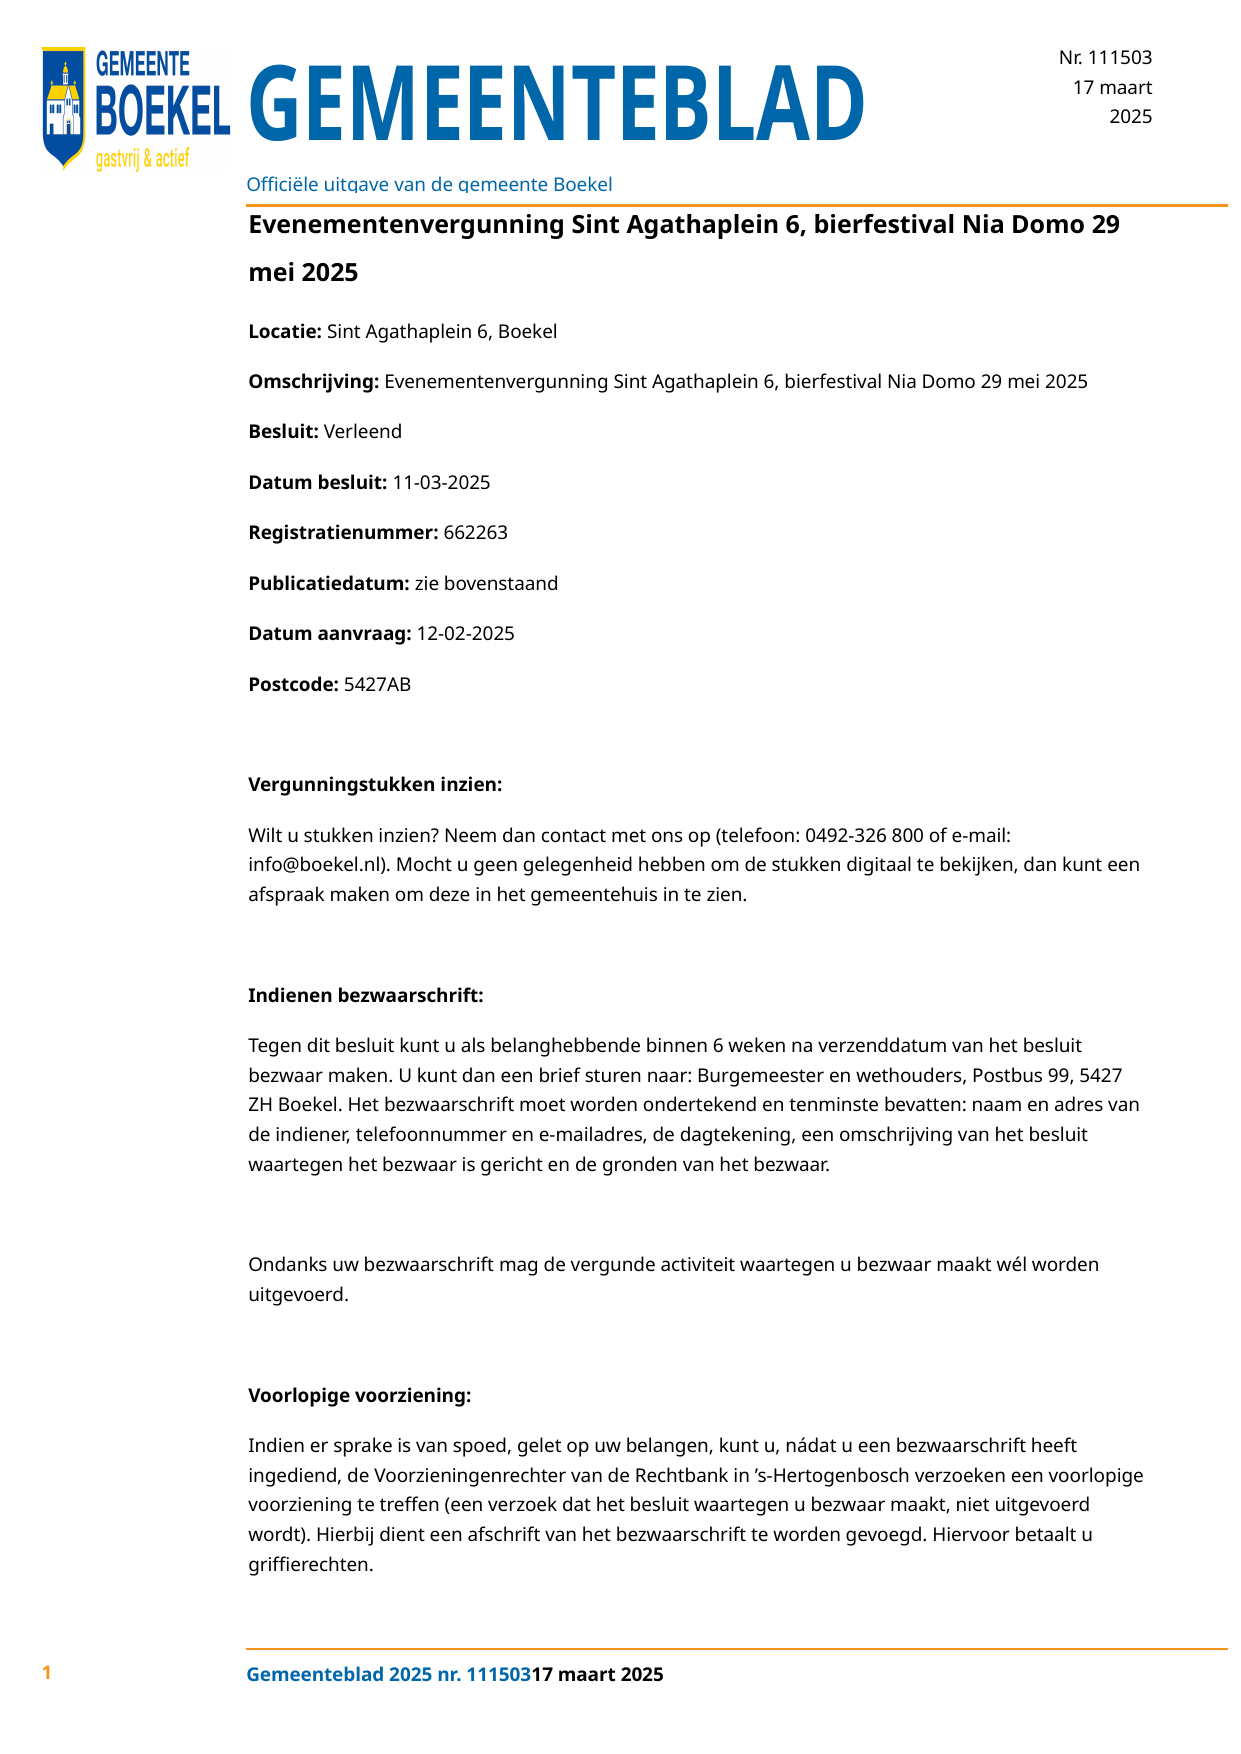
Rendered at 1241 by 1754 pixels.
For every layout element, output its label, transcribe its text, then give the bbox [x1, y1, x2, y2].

text Voorlopige voorziening: [248, 1382, 1152, 1408]
text Postcode: 5427AB [248, 671, 1152, 697]
text Omschrijving: Evenementenvergunning Sint Agathaplein 6, bierfestival Nia Domo 29 mei 2025 [248, 368, 1152, 394]
text Indien er sprake is van spoed, gelet op uw belangen, kunt u, nádat u een bezwaarschrift heeft ingediend, de Voorzieningenrechter van de Rechtbank in ’s-Hertogenbosch verzoeken een voorlopige voorziening te treffen (een verzoek dat het besluit waartegen u bezwaar maakt, niet uitgevoerd wordt). Hierbij dient een afschrift van het bezwaarschrift te worden gevoegd. Hiervoor betaalt u griffierechten. [248, 1432, 1152, 1577]
text Datum aanvraag: 12-02-2025 [248, 620, 1152, 646]
text Besluit: Verleend [248, 419, 1152, 444]
text Ondanks uw bezwaarschrift mag de vergunde activiteit waartegen u bezwaar maakt wél worden uitgevoerd. [248, 1252, 1152, 1307]
text Wilt u stukken inzien? Neem dan contact met ons op (telefoon: 0492-326 800 of e-mail: info@boekel.nl). Mocht u geen gelegenheid hebben om de stukken digitaal te bekijken, dan kunt een afspraak maken om deze in het gemeentehuis in te zien. [248, 822, 1152, 907]
text Datum besluit: 11-03-2025 [248, 469, 1152, 495]
text Publicatiedatum: zie bovenstaand [248, 570, 1152, 596]
text Registratienummer: 662263 [248, 519, 1152, 545]
text Evenementenvergunning Sint Agathaplein 6, bierfestival Nia Domo 29 mei 2025 [248, 207, 1152, 288]
text Locatie: Sint Agathaplein 6, Boekel [248, 318, 1152, 344]
picture [41, 47, 231, 172]
text Vergunningstukken inzien: [248, 772, 1152, 797]
text Indienen bezwaarschrift: [248, 982, 1152, 1008]
text Tegen dit besluit kunt u als belanghebbende binnen 6 weken na verzenddatum van het besluit bezwaar maken. U kunt dan een brief sturen naar: Burgemeester en wethouders, Postbus 99, 5427 ZH Boekel. Het bezwaarschrift moet worden ondertekend en tenminste bevatten: naam en adres van de indiener, telefoonnummer en e-mailadres, de dagtekening, een omschrijving van het besluit waartegen het bezwaar is gericht en de gronden van het bezwaar. [248, 1032, 1152, 1177]
